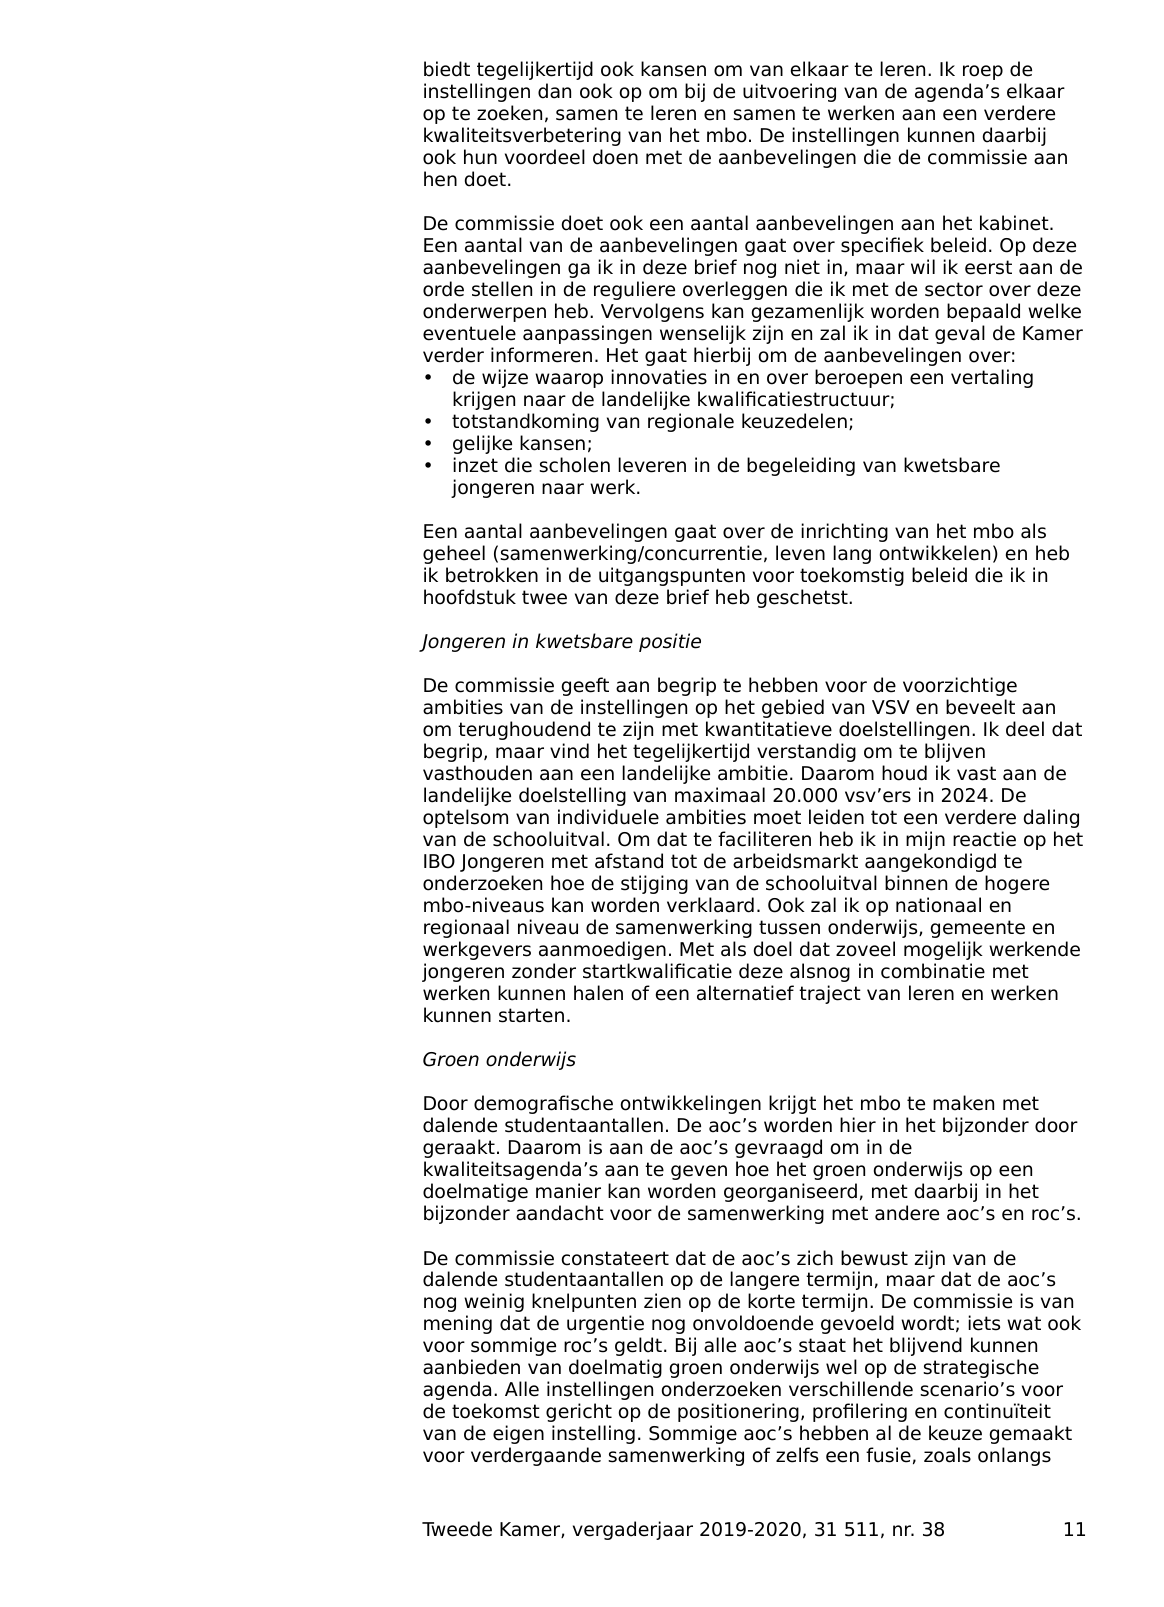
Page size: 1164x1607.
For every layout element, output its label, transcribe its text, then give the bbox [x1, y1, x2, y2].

subtitle Jongeren in kwetsbare positie [422, 631, 1087, 653]
text De commissie doet ook een aantal aanbevelingen aan het kabinet. Een aantal van de aanbevelingen gaat over specifiek beleid. Op deze aanbevelingen ga ik in deze brief nog niet in, maar wil ik eerst aan de orde stellen in de reguliere overleggen die ik met de sector over deze onderwerpen heb. Vervolgens kan gezamenlijk worden bepaald welke eventuele aanpassingen wenselijk zijn en zal ik in dat geval de Kamer verder informeren. Het gaat hierbij om de aanbevelingen over: [422, 213, 1087, 367]
text De commissie geeft aan begrip te hebben voor de voorzichtige ambities van de instellingen op het gebied van VSV en beveelt aan om terughoudend te zijn met kwantitatieve doelstellingen. Ik deel dat begrip, maar vind het tegelijkertijd verstandig om te blijven vasthouden aan een landelijke ambitie. Daarom houd ik vast aan de landelijke doelstelling van maximaal 20.000 vsv’ers in 2024. De optelsom van individuele ambities moet leiden tot een verdere daling van de schooluitval. Om dat te faciliteren heb ik in mijn reactie op het IBO Jongeren met afstand tot de arbeidsmarkt aangekondigd te onderzoeken hoe de stijging van de schooluitval binnen de hogere mbo-niveaus kan worden verklaard. Ook zal ik op nationaal en regionaal niveau de samenwerking tussen onderwijs, gemeente en werkgevers aanmoedigen. Met als doel dat zoveel mogelijk werkende jongeren zonder startkwalificatie deze alsnog in combinatie met werken kunnen halen of een alternatief traject van leren en werken kunnen starten. [422, 675, 1087, 1027]
text • totstandkoming van regionale keuzedelen; [422, 411, 1087, 433]
text Door demografische ontwikkelingen krijgt het mbo te maken met dalende studentaantallen. De aoc’s worden hier in het bijzonder door geraakt. Daarom is aan de aoc’s gevraagd om in de kwaliteitsagenda’s aan te geven hoe het groen onderwijs op een doelmatige manier kan worden georganiseerd, met daarbij in het bijzonder aandacht voor de samenwerking met andere aoc’s en roc’s. [422, 1093, 1087, 1225]
text De commissie constateert dat de aoc’s zich bewust zijn van de dalende studentaantallen op de langere termijn, maar dat de aoc’s nog weinig knelpunten zien op de korte termijn. De commissie is van mening dat de urgentie nog onvoldoende gevoeld wordt; iets wat ook voor sommige roc’s geldt. Bij alle aoc’s staat het blijvend kunnen aanbieden van doelmatig groen onderwijs wel op de strategische agenda. Alle instellingen onderzoeken verschillende scenario’s voor de toekomst gericht op de positionering, profilering en continuïteit van de eigen instelling. Sommige aoc’s hebben al de keuze gemaakt voor verdergaande samenwerking of zelfs een fusie, zoals onlangs [422, 1247, 1087, 1467]
subtitle Groen onderwijs [422, 1049, 1087, 1071]
text • inzet die scholen leveren in de begeleiding van kwetsbare jongeren naar werk. [422, 455, 1087, 499]
text Een aantal aanbevelingen gaat over de inrichting van het mbo als geheel (samenwerking/concurrentie, leven lang ontwikkelen) en heb ik betrokken in de uitgangspunten voor toekomstig beleid die ik in hoofdstuk twee van deze brief heb geschetst. [422, 521, 1087, 609]
text • gelijke kansen; [422, 433, 1087, 455]
text biedt tegelijkertijd ook kansen om van elkaar te leren. Ik roep de instellingen dan ook op om bij de uitvoering van de agenda’s elkaar op te zoeken, samen te leren en samen te werken aan een verdere kwaliteitsverbetering van het mbo. De instellingen kunnen daarbij ook hun voordeel doen met de aanbevelingen die de commissie aan hen doet. [422, 59, 1087, 191]
text • de wijze waarop innovaties in en over beroepen een vertaling krijgen naar de landelijke kwalificatiestructuur; [422, 367, 1087, 411]
